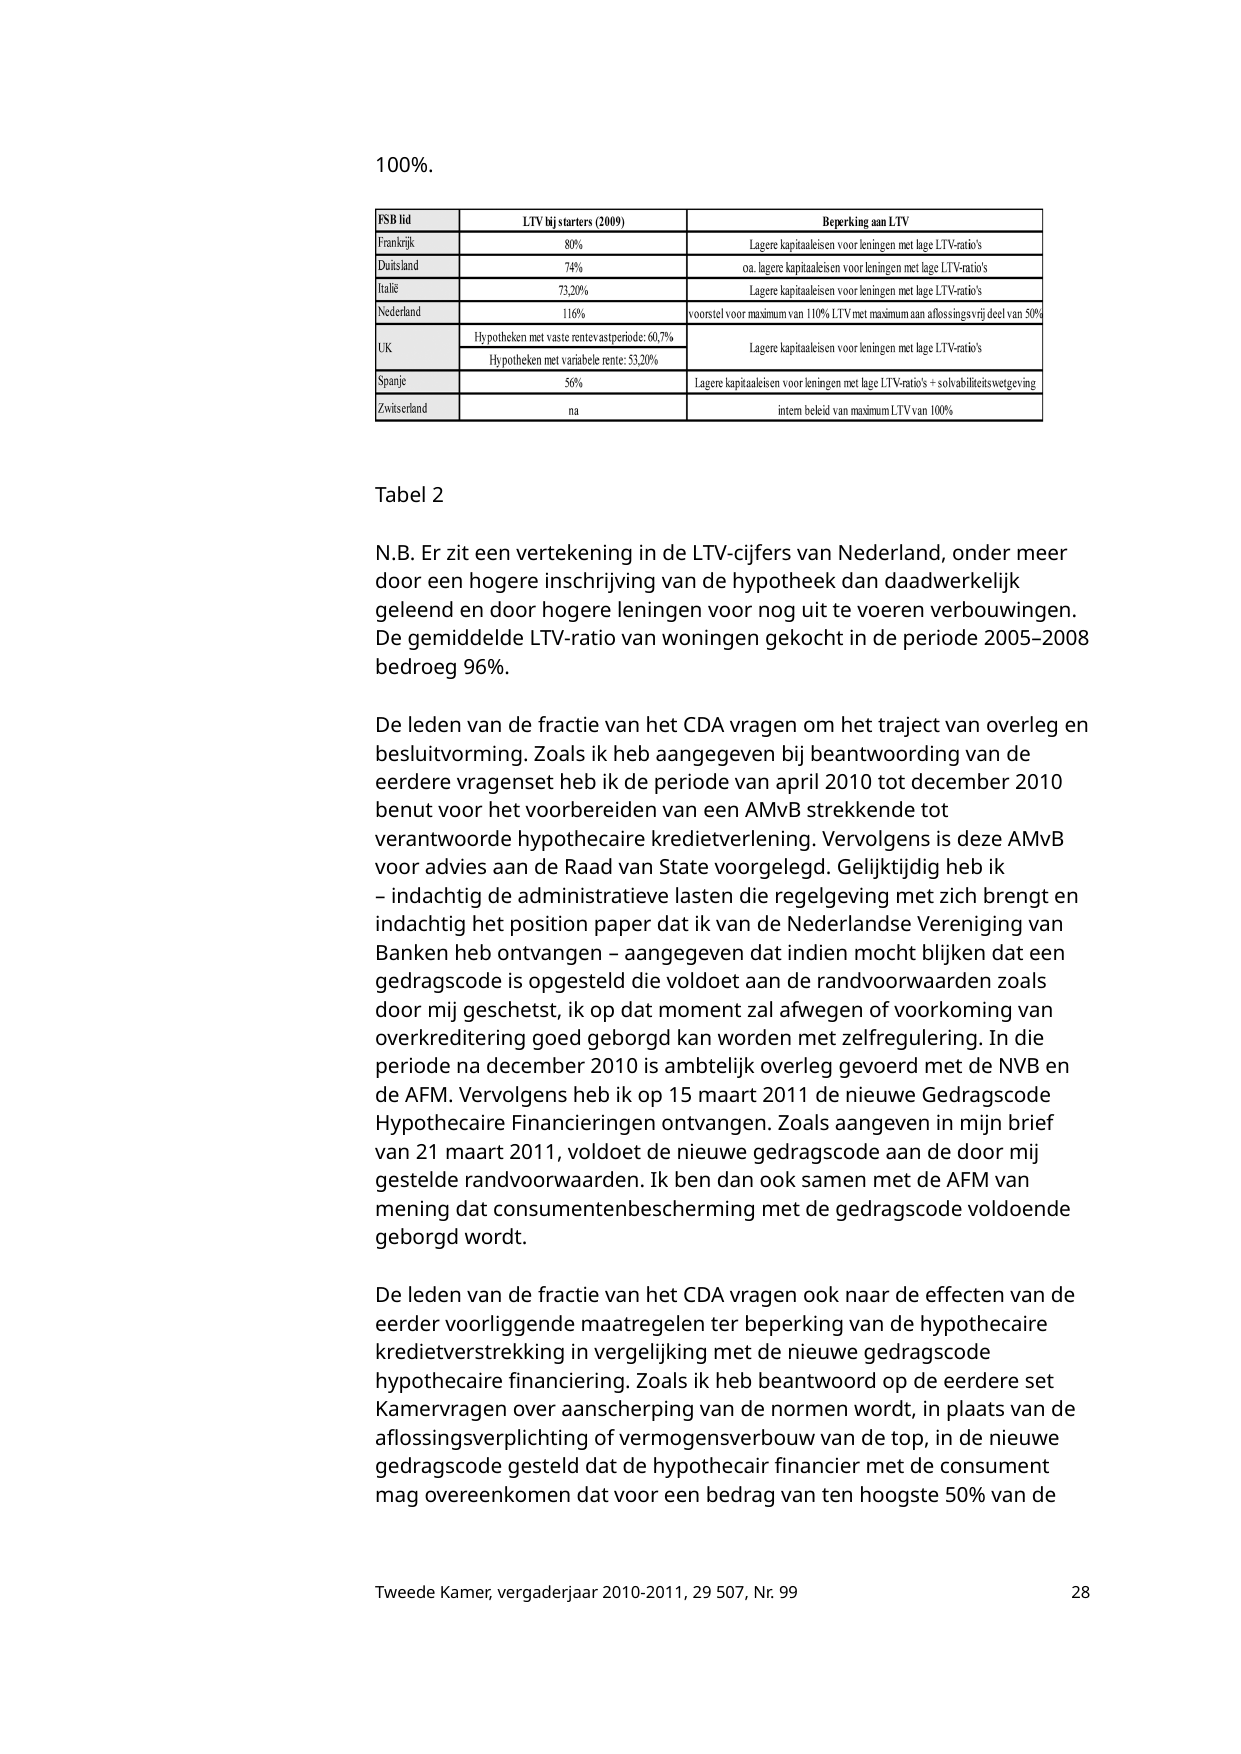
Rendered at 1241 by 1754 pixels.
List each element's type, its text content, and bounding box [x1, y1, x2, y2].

text Tabel 2 [375, 480, 1090, 508]
text De leden van de fractie van het CDA vragen om het traject van overleg en besluitvorming. Zoals ik heb aangegeven bij beantwoording van de eerdere vragenset heb ik de periode van april 2010 tot december 2010 benut voor het voorbereiden van een AMvB strekkende tot verantwoorde hypothecaire kredietverlening. Vervolgens is deze AMvB voor advies aan de Raad van State voorgelegd. Gelijktijdig heb ik – indachtig de administratieve lasten die regelgeving met zich brengt en indachtig het position paper dat ik van de Nederlandse Vereniging van Banken heb ontvangen – aangegeven dat indien mocht blijken dat een gedragscode is opgesteld die voldoet aan de randvoorwaarden zoals door mij geschetst, ik op dat moment zal afwegen of voorkoming van overkreditering goed geborgd kan worden met zelfregulering. In die periode na december 2010 is ambtelijk overleg gevoerd met de NVB en de AFM. Vervolgens heb ik op 15 maart 2011 de nieuwe Gedragscode Hypothecaire Financieringen ontvangen. Zoals aangeven in mijn brief van 21 maart 2011, voldoet de nieuwe gedragscode aan de door mij gestelde randvoorwaarden. Ik ben dan ook samen met de AFM van mening dat consumentenbescherming met de gedragscode voldoende geborgd wordt. [375, 710, 1090, 1251]
text N.B. Er zit een vertekening in de LTV-cijfers van Nederland, onder meer door een hogere inschrijving van de hypotheek dan daadwerkelijk geleend en door hogere leningen voor nog uit te voeren verbouwingen. De gemiddelde LTV-ratio van woningen gekocht in de periode 2005–2008 bedroeg 96%. [375, 538, 1090, 680]
text De leden van de fractie van het CDA vragen ook naar de effecten van de eerder voorliggende maatregelen ter beperking van de hypothecaire kredietverstrekking in vergelijking met de nieuwe gedragscode hypothecaire financiering. Zoals ik heb beantwoord op de eerdere set Kamervragen over aanscherping van de normen wordt, in plaats van de aflossingsverplichting of vermogensverbouw van de top, in de nieuwe gedragscode gesteld dat de hypothecair financier met de consument mag overeenkomen dat voor een bedrag van ten hoogste 50% van de [375, 1281, 1090, 1508]
text 100%. [375, 150, 1090, 178]
picture [375, 208, 1044, 422]
